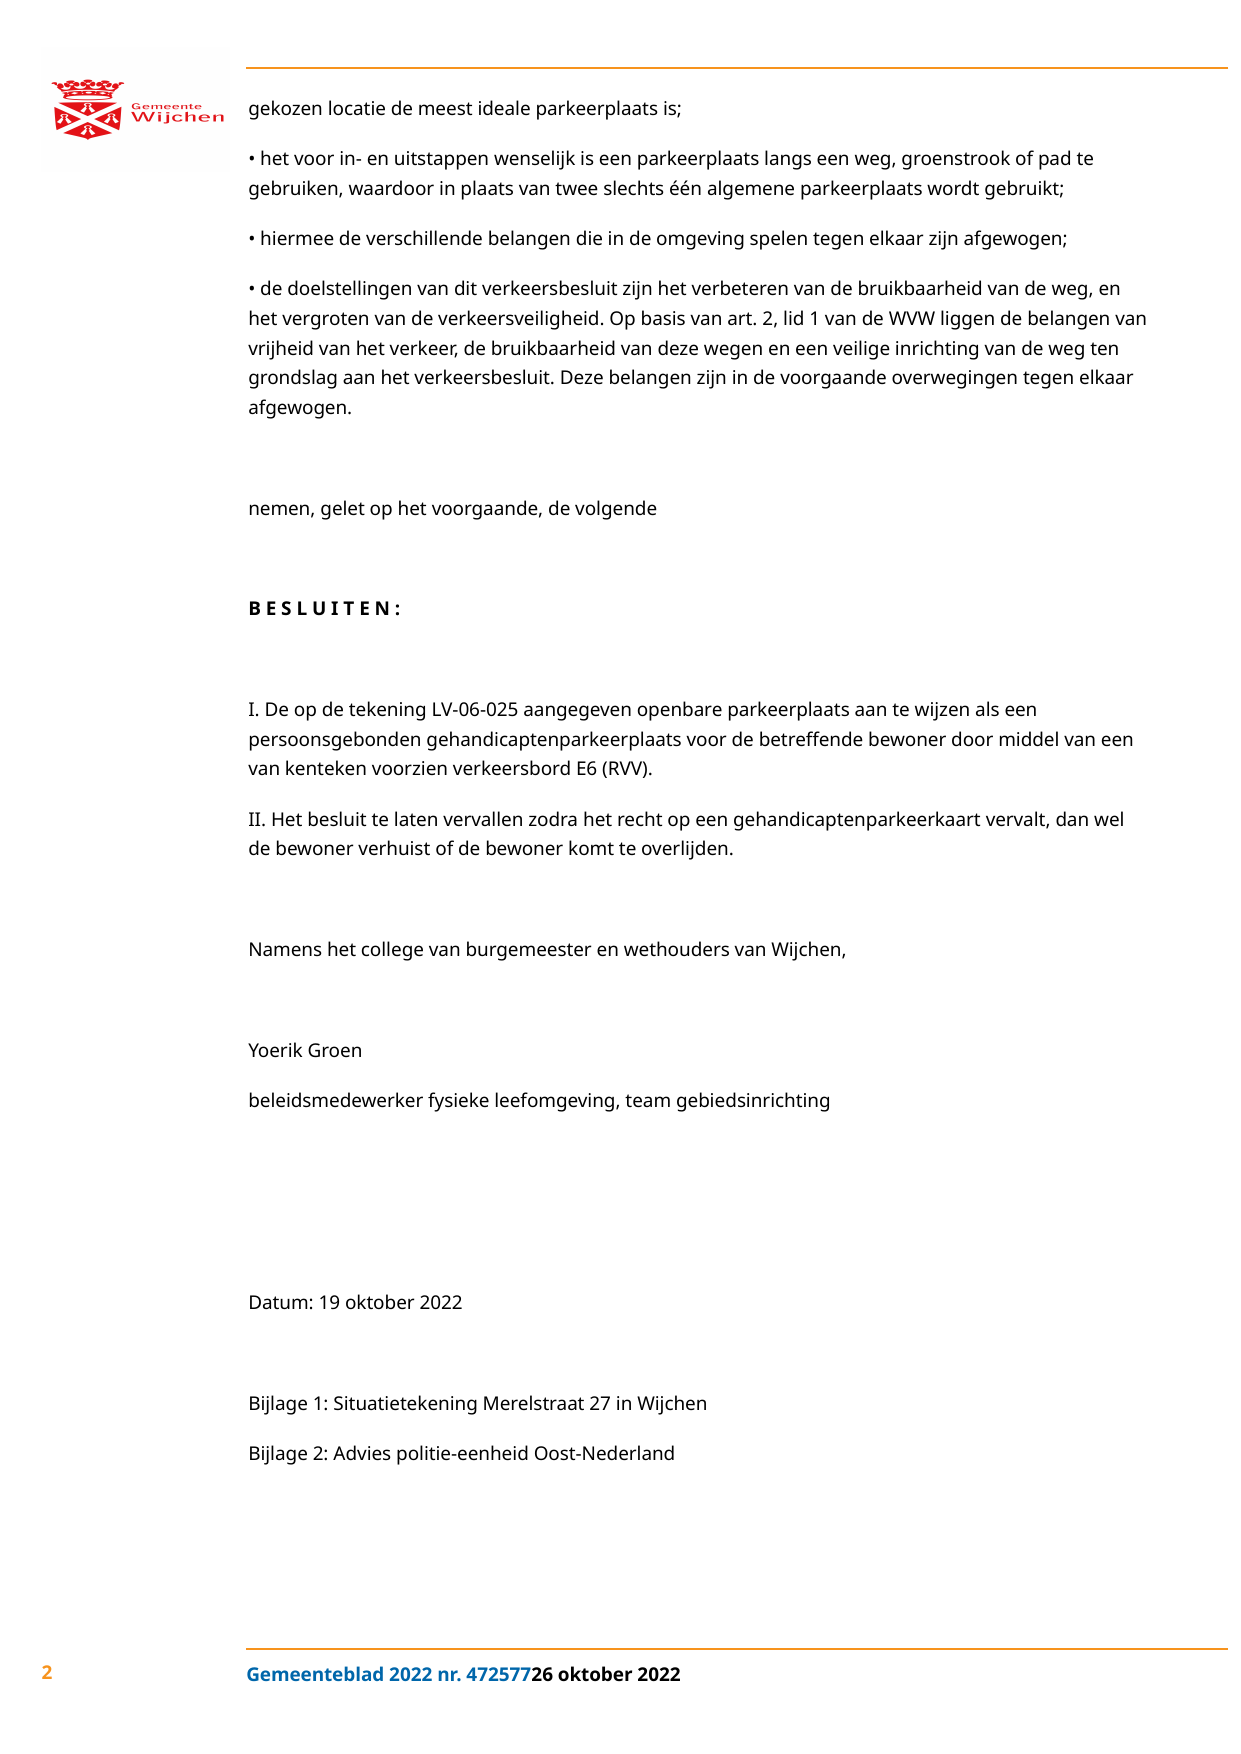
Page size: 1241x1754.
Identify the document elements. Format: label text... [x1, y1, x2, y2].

picture [41, 47, 231, 172]
text gekozen locatie de meest ideale parkeerplaats is; [248, 95, 1152, 121]
text Datum: 19 oktober 2022 [248, 1289, 1152, 1315]
text beleidsmedewerker fysieke leefomgeving, team gebiedsinrichting [248, 1088, 1152, 1113]
text Bijlage 1: Situatietekening Merelstraat 27 in Wijchen [248, 1390, 1152, 1416]
text B E S L U I T E N : [248, 596, 1152, 621]
text • het voor in- en uitstappen wenselijk is een parkeerplaats langs een weg, groenstrook of pad te gebruiken, waardoor in plaats van twee slechts één algemene parkeerplaats wordt gebruikt; [248, 145, 1152, 201]
text • hiermee de verschillende belangen die in de omgeving spelen tegen elkaar zijn afgewogen; [248, 225, 1152, 251]
text • de doelstellingen van dit verkeersbesluit zijn het verbeteren van de bruikbaarheid van de weg, en het vergroten van de verkeersveiligheid. Op basis van art. 2, lid 1 van de WVW liggen de belangen van vrijheid van het verkeer, de bruikbaarheid van deze wegen en een veilige inrichting van de weg ten grondslag aan het verkeersbesluit. Deze belangen zijn in de voorgaande overwegingen tegen elkaar afgewogen. [248, 276, 1152, 420]
text Yoerik Groen [248, 1037, 1152, 1063]
text nemen, gelet op het voorgaande, de volgende [248, 495, 1152, 521]
text Namens het college van burgemeester en wethouders van Wijchen, [248, 936, 1152, 962]
text Bijlage 2: Advies politie-eenheid Oost-Nederland [248, 1441, 1152, 1466]
text II. Het besluit te laten vervallen zodra het recht op een gehandicaptenparkeerkaart vervalt, dan wel de bewoner verhuist of de bewoner komt te overlijden. [248, 806, 1152, 861]
text I. De op de tekening LV-06-025 aangegeven openbare parkeerplaats aan te wijzen als een persoonsgebonden gehandicaptenparkeerplaats voor de betreffende bewoner door middel van een van kenteken voorzien verkeersbord E6 (RVV). [248, 696, 1152, 781]
